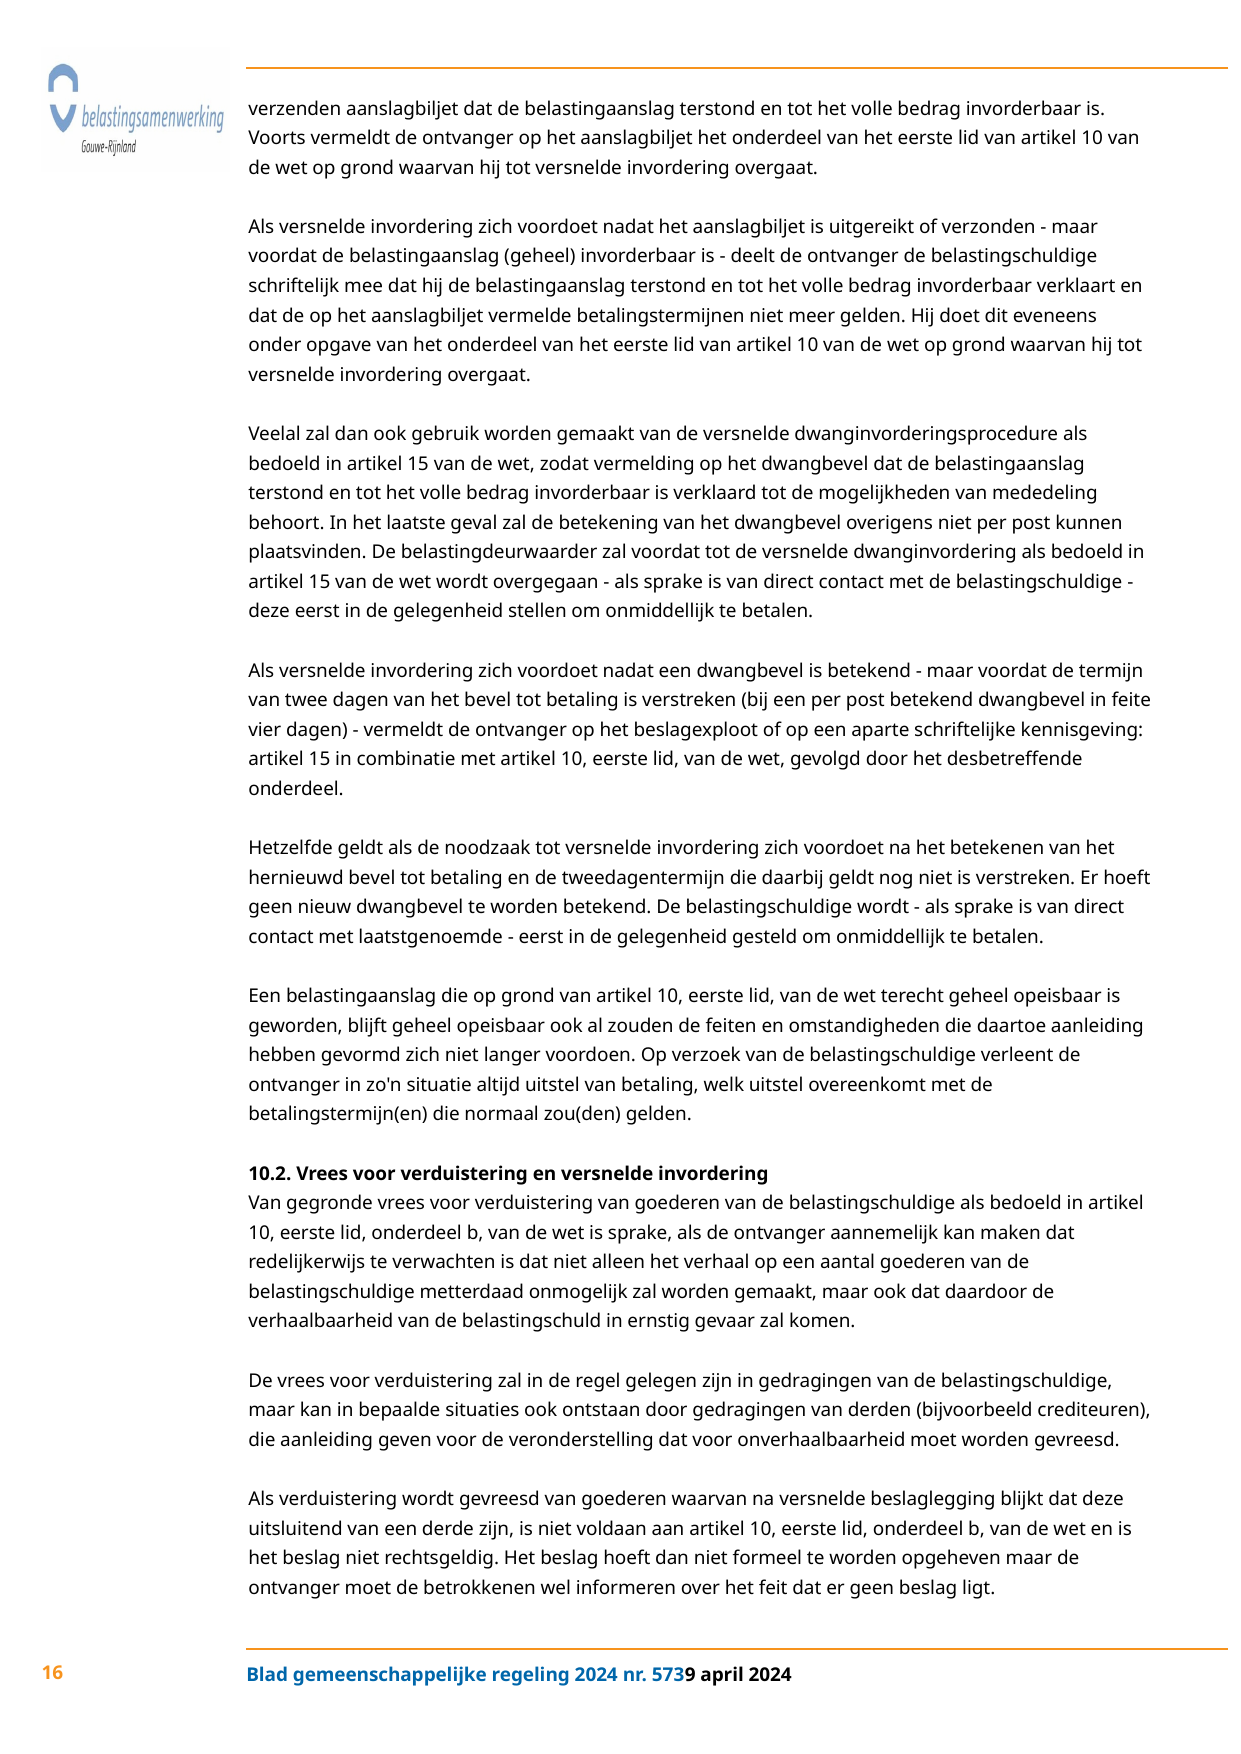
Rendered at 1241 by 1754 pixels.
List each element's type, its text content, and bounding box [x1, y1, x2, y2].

text Van gegronde vrees voor verduistering van goederen van de belastingschuldige als bedoeld in artikel 10, eerste lid, onderdeel b, van de wet is sprake, als de ontvanger aannemelijk kan maken dat redelijkerwijs te verwachten is dat niet alleen het verhaal op een aantal goederen van de belastingschuldige metterdaad onmogelijk zal worden gemaakt, maar ook dat daardoor de verhaalbaarheid van de belastingschuld in ernstig gevaar zal komen. [248, 1189, 1152, 1333]
text Veelal zal dan ook gebruik worden gemaakt van de versnelde dwanginvorderingsprocedure als bedoeld in artikel 15 van de wet, zodat vermelding op het dwangbevel dat de belastingaanslag terstond en tot het volle bedrag invorderbaar is verklaard tot de mogelijkheden van mededeling behoort. In het laatste geval zal de betekening van het dwangbevel overigens niet per post kunnen plaatsvinden. De belastingdeurwaarder zal voordat tot de versnelde dwanginvordering als bedoeld in artikel 15 van de wet wordt overgegaan - als sprake is van direct contact met de belastingschuldige - deze eerst in de gelegenheid stellen om onmiddellijk te betalen. [248, 420, 1152, 623]
picture [41, 47, 231, 172]
text Hetzelfde geldt als de noodzaak tot versnelde invordering zich voordoet na het betekenen van het hernieuwd bevel tot betaling en de tweedagentermijn die daarbij geldt nog niet is verstreken. Er hoeft geen nieuw dwangbevel te worden betekend. De belastingschuldige wordt - als sprake is van direct contact met laatstgenoemde - eerst in de gelegenheid gesteld om onmiddellijk te betalen. [248, 834, 1152, 949]
text Als versnelde invordering zich voordoet nadat het aanslagbiljet is uitgereikt of verzonden - maar voordat de belastingaanslag (geheel) invorderbaar is - deelt de ontvanger de belastingschuldige schriftelijk mee dat hij de belastingaanslag terstond en tot het volle bedrag invorderbaar verklaart en dat de op het aanslagbiljet vermelde betalingstermijnen niet meer gelden. Hij doet dit eveneens onder opgave van het onderdeel van het eerste lid van artikel 10 van de wet op grond waarvan hij tot versnelde invordering overgaat. [248, 213, 1152, 387]
text Als verduistering wordt gevreesd van goederen waarvan na versnelde beslaglegging blijkt dat deze uitsluitend van een derde zijn, is niet voldaan aan artikel 10, eerste lid, onderdeel b, van de wet en is het beslag niet rechtsgeldig. Het beslag hoeft dan niet formeel te worden opgeheven maar de ontvanger moet de betrokkenen wel informeren over het feit dat er geen beslag ligt. [248, 1485, 1152, 1600]
text De vrees voor verduistering zal in de regel gelegen zijn in gedragingen van de belastingschuldige, maar kan in bepaalde situaties ook ontstaan door gedragingen van derden (bijvoorbeeld crediteuren), die aanleiding geven voor de veronderstelling dat voor onverhaalbaarheid moet worden gevreesd. [248, 1367, 1152, 1452]
text Een belastingaanslag die op grond van artikel 10, eerste lid, van de wet terecht geheel opeisbaar is geworden, blijft geheel opeisbaar ook al zouden de feiten en omstandigheden die daartoe aanleiding hebben gevormd zich niet langer voordoen. Op verzoek van de belastingschuldige verleent de ontvanger in zo'n situatie altijd uitstel van betaling, welk uitstel overeenkomt met de betalingstermijn(en) die normaal zou(den) gelden. [248, 982, 1152, 1126]
text 10.2. Vrees voor verduistering en versnelde invordering [248, 1160, 1152, 1186]
text Als versnelde invordering zich voordoet nadat een dwangbevel is betekend - maar voordat de termijn van twee dagen van het bevel tot betaling is verstreken (bij een per post betekend dwangbevel in feite vier dagen) - vermeldt de ontvanger op het beslagexploot of op een aparte schriftelijke kennisgeving: artikel 15 in combinatie met artikel 10, eerste lid, van de wet, gevolgd door het desbetreffende onderdeel. [248, 657, 1152, 801]
text verzenden aanslagbiljet dat de belastingaanslag terstond en tot het volle bedrag invorderbaar is. Voorts vermeldt de ontvanger op het aanslagbiljet het onderdeel van het eerste lid van artikel 10 van de wet op grond waarvan hij tot versnelde invordering overgaat. [248, 95, 1152, 180]
